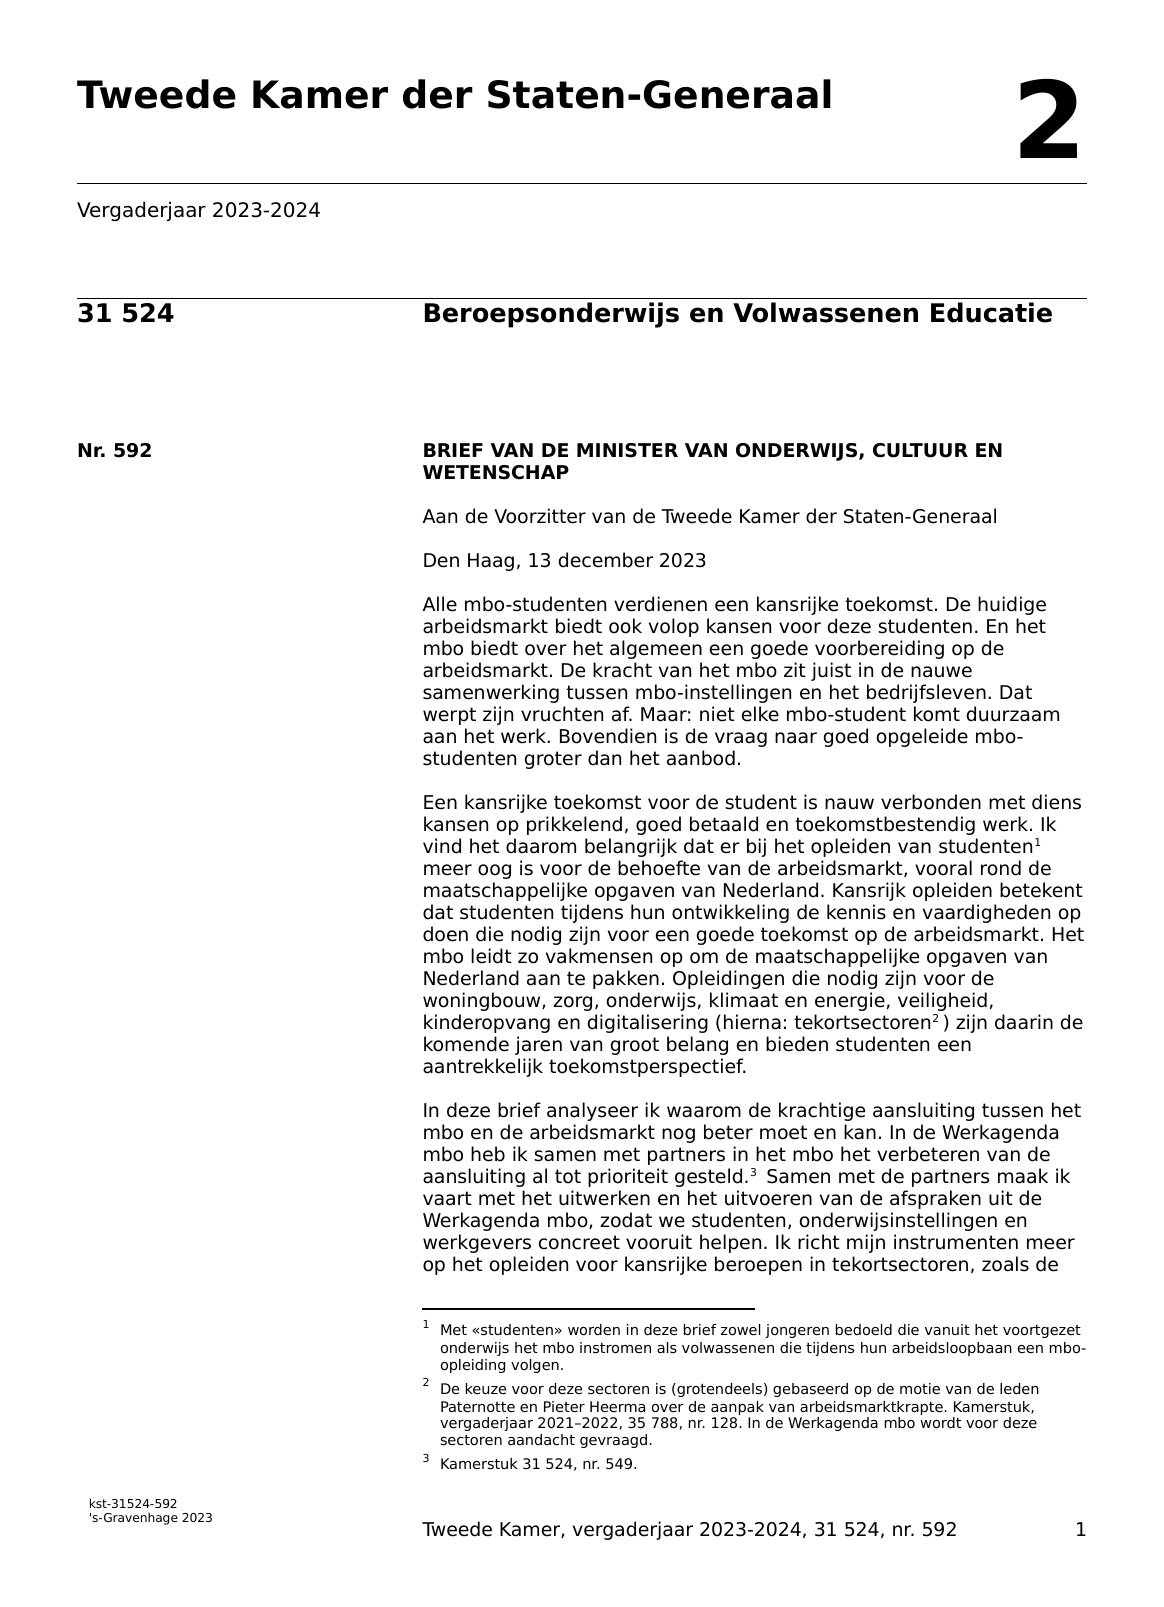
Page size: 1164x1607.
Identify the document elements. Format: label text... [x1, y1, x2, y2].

table_header Tweede Kamer der Staten-Generaal [77, 59, 886, 183]
text 's-Gravenhage 2023 [88, 1511, 323, 1525]
text Aan de Voorzitter van de Tweede Kamer der Staten-Generaal [422, 506, 1087, 528]
table_cell Vergaderjaar 2023-2024 [77, 184, 1087, 298]
text Den Haag, 13 december 2023 [422, 550, 1087, 572]
text Alle mbo-studenten verdienen een kansrijke toekomst. De huidige arbeidsmarkt biedt ook volop kansen voor deze studenten. En het mbo biedt over het algemeen een goede voorbereiding op de arbeidsmarkt. De kracht van het mbo zit juist in de nauwe samenwerking tussen mbo-instellingen en het bedrijfsleven. Dat werpt zijn vruchten af. Maar: niet elke mbo-student komt duurzaam aan het werk. Bovendien is de vraag naar goed opgeleide mbo-studenten groter dan het aanbod. [422, 594, 1087, 770]
text Een kansrijke toekomst voor de student is nauw verbonden met diens kansen op prikkelend, goed betaald en toekomstbestendig werk. Ik vind het daarom belangrijk dat er bij het opleiden van studenten meer oog is voor de behoefte van de arbeidsmarkt, vooral rond de maatschappelijke opgaven van Nederland. Kansrijk opleiden betekent dat studenten tijdens hun ontwikkeling de kennis en vaardigheden op doen die nodig zijn voor een goede toekomst op de arbeidsmarkt. Het mbo leidt zo vakmensen op om de maatschappelijke opgaven van Nederland aan te pakken. Opleidingen die nodig zijn voor de woningbouw, zorg, onderwijs, klimaat en energie, veiligheid, kinderopvang en digitalisering (hierna: tekortsectoren) zijn daarin de komende jaren van groot belang en bieden studenten een aantrekkelijk toekomstperspectief. [422, 792, 1087, 1078]
table_header 2 [886, 59, 1087, 183]
subtitle Nr. 592 BRIEF VAN DE MINISTER VAN ONDERWIJS, CULTUUR EN WETENSCHAP [77, 440, 1087, 484]
text Met «studenten» worden in deze brief zowel jongeren bedoeld die vanuit het voortgezet onderwijs het mbo instromen als volwassenen die tijdens hun arbeidsloopbaan een mbo-opleiding volgen. [422, 1318, 1087, 1374]
subtitle 31 524 Beroepsonderwijs en Volwassenen Educatie [77, 299, 1087, 329]
text Kamerstuk 31 524, nr. 549. [422, 1452, 1087, 1474]
text In deze brief analyseer ik waarom de krachtige aansluiting tussen het mbo en de arbeidsmarkt nog beter moet en kan. In de Werkagenda mbo heb ik samen met partners in het mbo het verbeteren van de aansluiting al tot prioriteit gesteld. Samen met de partners maak ik vaart met het uitwerken en het uitvoeren van de afspraken uit de Werkagenda mbo, zodat we studenten, onderwijsinstellingen en werkgevers concreet vooruit helpen. Ik richt mijn instrumenten meer op het opleiden voor kansrijke beroepen in tekortsectoren, zoals de [422, 1100, 1087, 1276]
text kst-31524-592 [88, 1497, 323, 1511]
text De keuze voor deze sectoren is (grotendeels) gebaseerd op de motie van de leden Paternotte en Pieter Heerma over de aanpak van arbeidsmarktkrapte. Kamerstuk, vergaderjaar 2021–2022, 35 788, nr. 128. In de Werkagenda mbo wordt voor deze sectoren aandacht gevraagd. [422, 1377, 1087, 1449]
